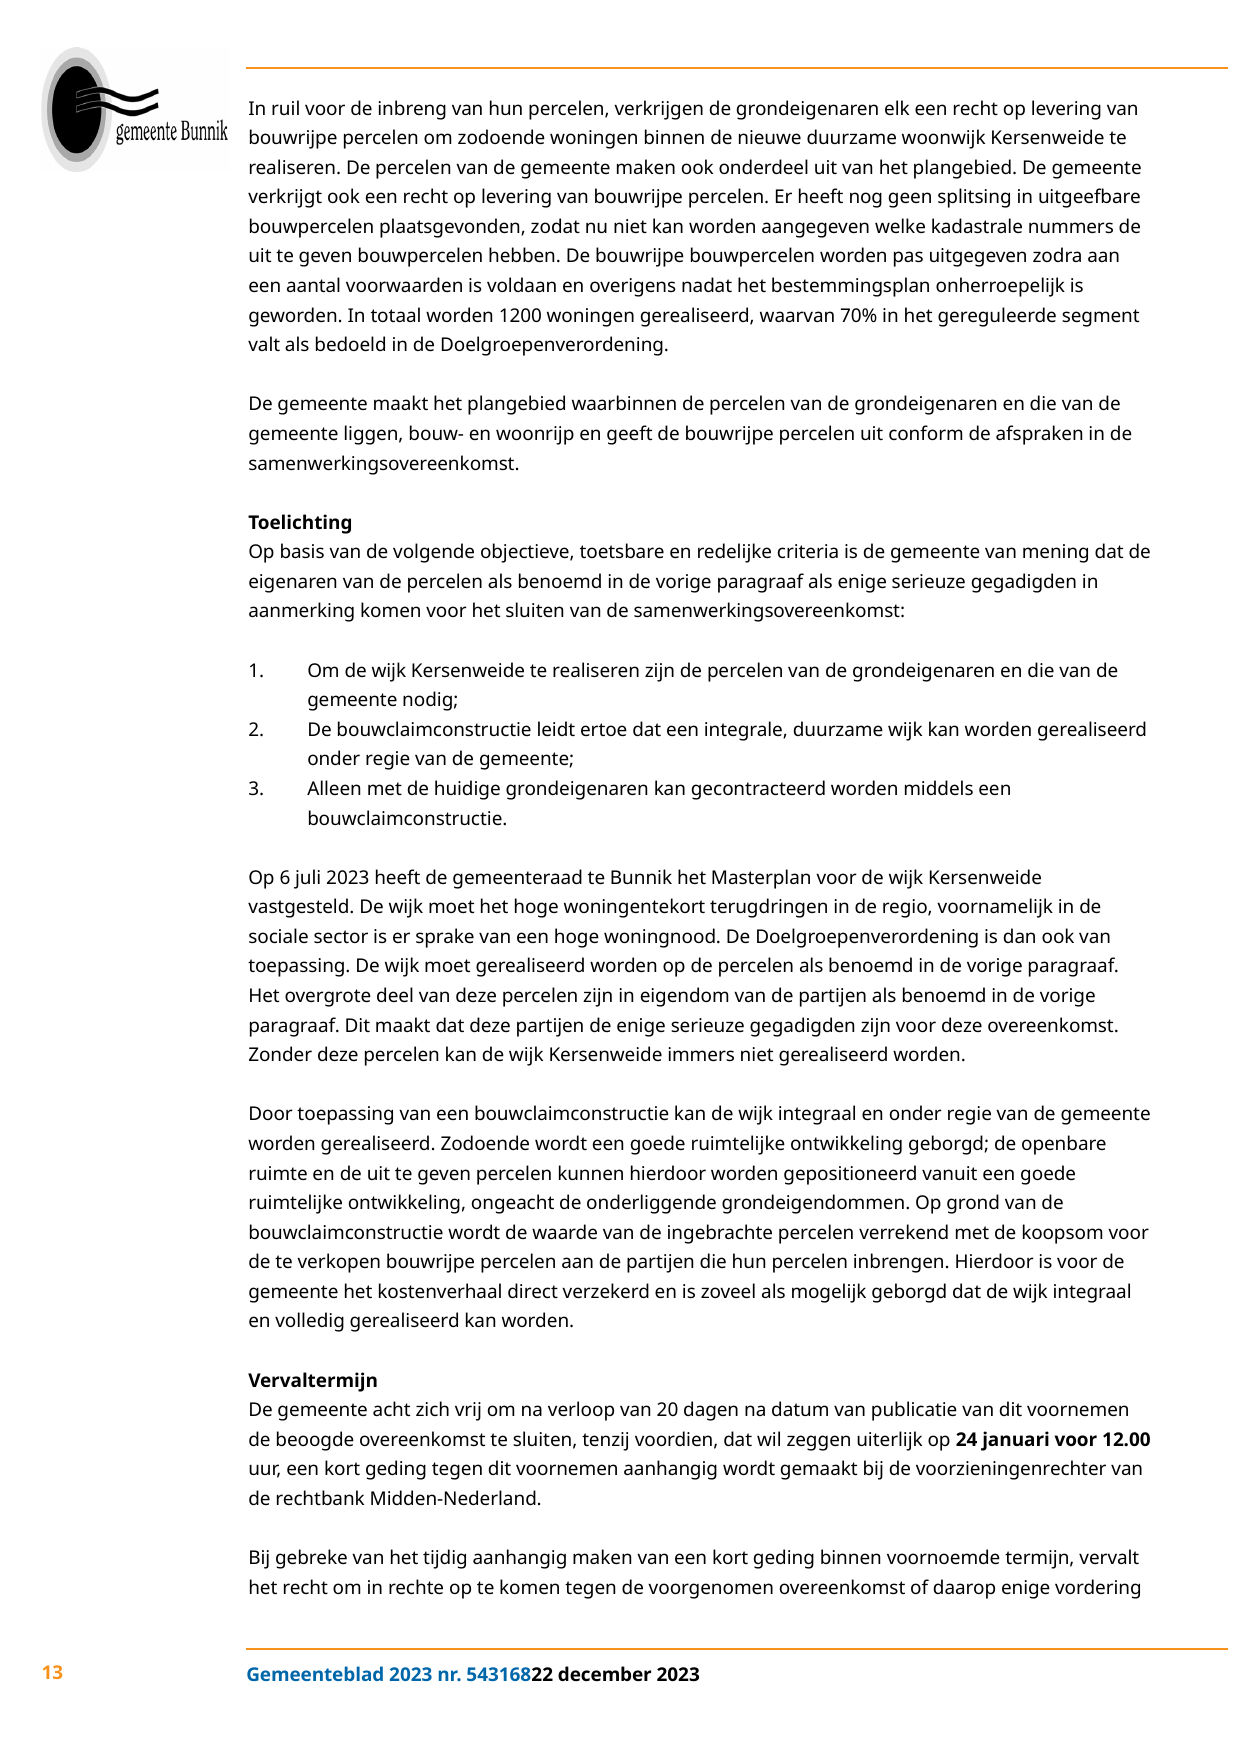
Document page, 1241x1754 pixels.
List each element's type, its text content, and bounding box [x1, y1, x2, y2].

text Op basis van de volgende objectieve, toetsbare en redelijke criteria is de gemeente van mening dat de eigenaren van de percelen als benoemd in de vorige paragraaf als enige serieuze gegadigden in aanmerking komen voor het sluiten van de samenwerkingsovereenkomst: [248, 538, 1152, 623]
text Op 6 juli 2023 heeft de gemeenteraad te Bunnik het Masterplan voor de wijk Kersenweide vastgesteld. De wijk moet het hoge woningentekort terugdringen in de regio, voornamelijk in de sociale sector is er sprake van een hoge woningnood. De Doelgroepenverordening is dan ook van toepassing. De wijk moet gerealiseerd worden op de percelen als benoemd in de vorige paragraaf. Het overgrote deel van deze percelen zijn in eigendom van de partijen als benoemd in de vorige paragraaf. Dit maakt dat deze partijen de enige serieuze gegadigden zijn voor deze overeenkomst. Zonder deze percelen kan de wijk Kersenweide immers niet gerealiseerd worden. [248, 864, 1152, 1067]
text Vervaltermijn [248, 1367, 1152, 1393]
text In ruil voor de inbreng van hun percelen, verkrijgen de grondeigenaren elk een recht op levering van bouwrijpe percelen om zodoende woningen binnen de nieuwe duurzame woonwijk Kersenweide te realiseren. De percelen van de gemeente maken ook onderdeel uit van het plangebied. De gemeente verkrijgt ook een recht op levering van bouwrijpe percelen. Er heeft nog geen splitsing in uitgeefbare bouwpercelen plaatsgevonden, zodat nu niet kan worden aangegeven welke kadastrale nummers de uit te geven bouwpercelen hebben. De bouwrijpe bouwpercelen worden pas uitgegeven zodra aan een aantal voorwaarden is voldaan en overigens nadat het bestemmingsplan onherroepelijk is geworden. In totaal worden 1200 woningen gerealiseerd, waarvan 70% in het gereguleerde segment valt als bedoeld in de Doelgroepenverordening. [248, 95, 1152, 357]
list Om de wijk Kersenweide te realiseren zijn de percelen van de grondeigenaren en die van de gemeente nodig; [248, 657, 1152, 712]
text De gemeente maakt het plangebied waarbinnen de percelen van de grondeigenaren en die van de gemeente liggen, bouw- en woonrijp en geeft de bouwrijpe percelen uit conform de afspraken in de samenwerkingsovereenkomst. [248, 391, 1152, 476]
picture [41, 47, 231, 172]
text Toelichting [248, 509, 1152, 535]
list Alleen met de huidige grondeigenaren kan gecontracteerd worden middels een bouwclaimconstructie. [248, 775, 1152, 831]
text Door toepassing van een bouwclaimconstructie kan de wijk integraal en onder regie van de gemeente worden gerealiseerd. Zodoende wordt een goede ruimtelijke ontwikkeling geborgd; de openbare ruimte en de uit te geven percelen kunnen hierdoor worden gepositioneerd vanuit een goede ruimtelijke ontwikkeling, ongeacht de onderliggende grondeigendommen. Op grond van de bouwclaimconstructie wordt de waarde van de ingebrachte percelen verrekend met de koopsom voor de te verkopen bouwrijpe percelen aan de partijen die hun percelen inbrengen. Hierdoor is voor de gemeente het kostenverhaal direct verzekerd en is zoveel als mogelijk geborgd dat de wijk integraal en volledig gerealiseerd kan worden. [248, 1101, 1152, 1333]
text Bij gebreke van het tijdig aanhangig maken van een kort geding binnen voornoemde termijn, vervalt het recht om in rechte op te komen tegen de voorgenomen overeenkomst of daarop enige vordering [248, 1544, 1152, 1600]
text De gemeente acht zich vrij om na verloop van 20 dagen na datum van publicatie van dit voornemen de beoogde overeenkomst te sluiten, tenzij voordien, dat wil zeggen uiterlijk op 24 januari voor 12.00 uur, een kort geding tegen dit voornemen aanhangig wordt gemaakt bij de voorzieningenrechter van de rechtbank Midden-Nederland. [248, 1396, 1152, 1511]
list De bouwclaimconstructie leidt ertoe dat een integrale, duurzame wijk kan worden gerealiseerd onder regie van de gemeente; [248, 716, 1152, 771]
